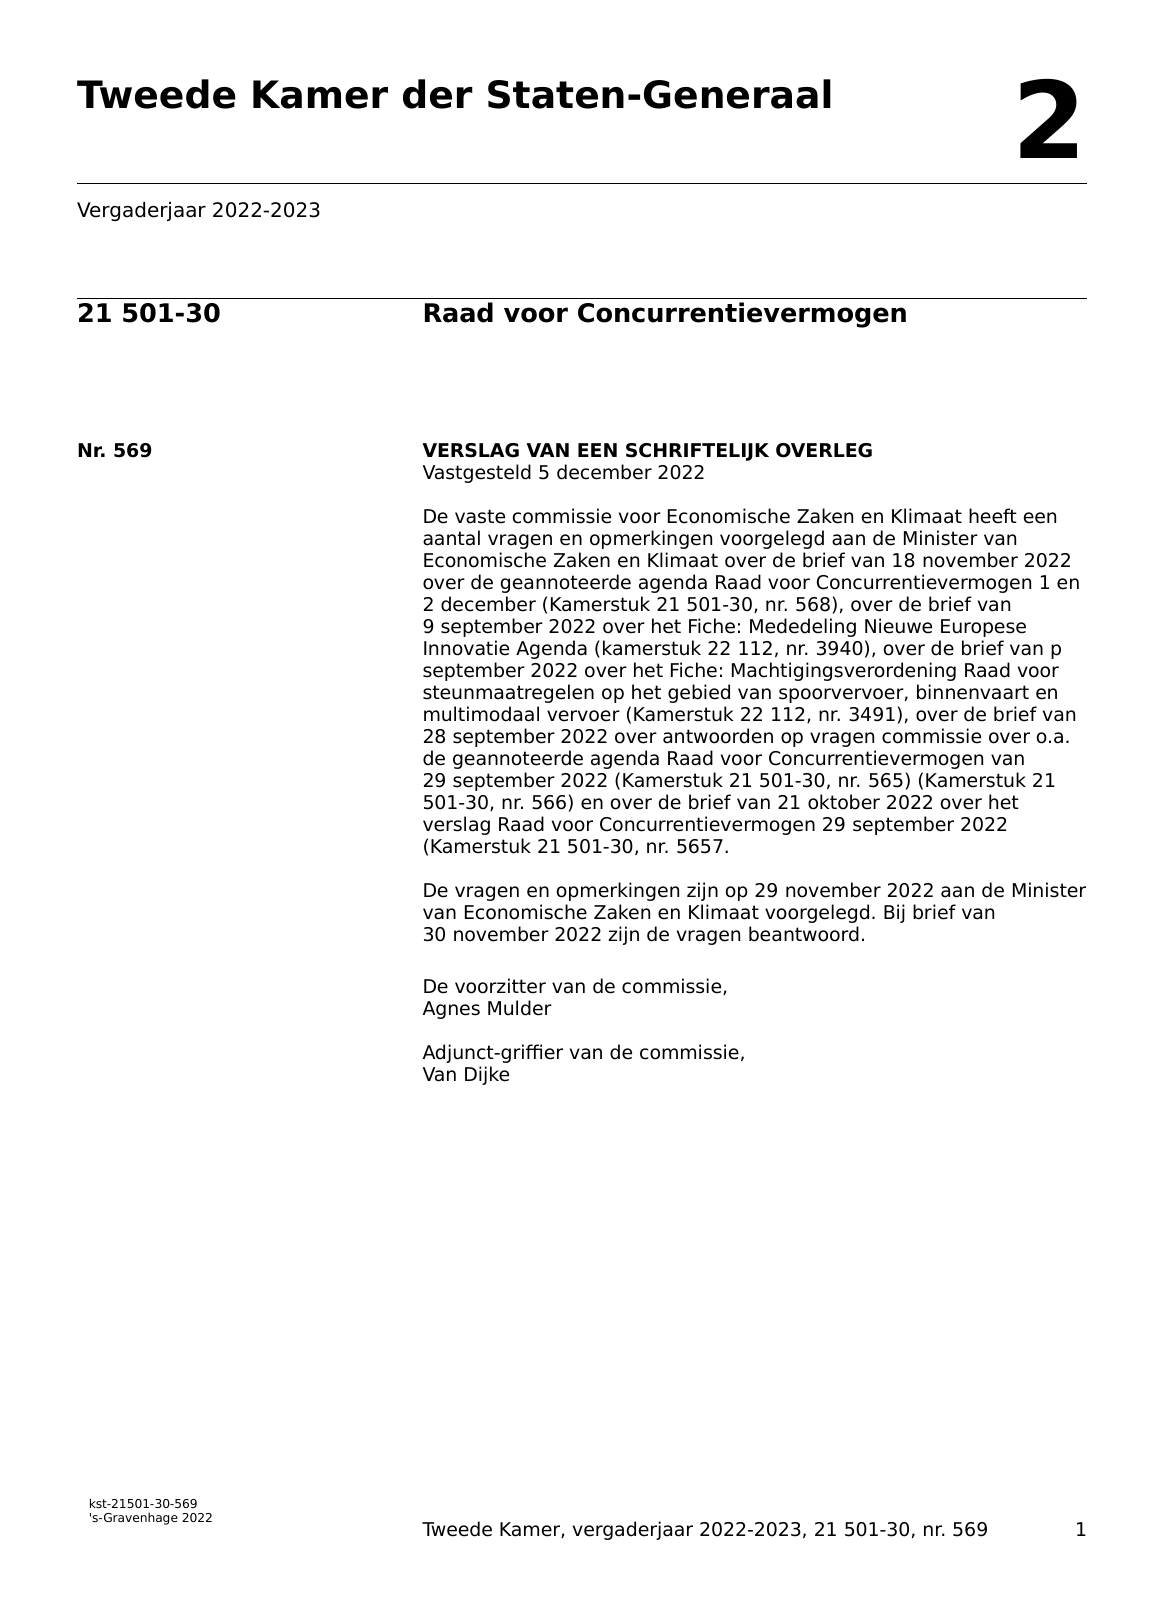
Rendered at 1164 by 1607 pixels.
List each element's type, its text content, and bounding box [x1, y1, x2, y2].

text De vaste commissie voor Economische Zaken en Klimaat heeft een aantal vragen en opmerkingen voorgelegd aan de Minister van Economische Zaken en Klimaat over de brief van 18 november 2022 over de geannoteerde agenda Raad voor Concurrentievermogen 1 en 2 december (Kamerstuk 21 501-30, nr. 568), over de brief van 9 september 2022 over het Fiche: Mededeling Nieuwe Europese Innovatie Agenda (kamerstuk 22 112, nr. 3940), over de brief van p september 2022 over het Fiche: Machtigingsverordening Raad voor steunmaatregelen op het gebied van spoorvervoer, binnenvaart en multimodaal vervoer (Kamerstuk 22 112, nr. 3491), over de brief van 28 september 2022 over antwoorden op vragen commissie over o.a. de geannoteerde agenda Raad voor Concurrentievermogen van 29 september 2022 (Kamerstuk 21 501-30, nr. 565) (Kamerstuk 21 501-30, nr. 566) en over de brief van 21 oktober 2022 over het verslag Raad voor Concurrentievermogen 29 september 2022 (Kamerstuk 21 501-30, nr. 5657. [422, 506, 1087, 857]
table_cell Vergaderjaar 2022-2023 [77, 184, 1087, 298]
text kst-21501-30-569 [88, 1497, 323, 1511]
text Vastgesteld 5 december 2022 [422, 462, 1087, 484]
subtitle Nr. 569 VERSLAG VAN EEN SCHRIFTELIJK OVERLEG [77, 440, 1087, 462]
table_header Tweede Kamer der Staten-Generaal [77, 59, 886, 183]
text De voorzitter van de commissie, Agnes Mulder [422, 976, 1087, 1019]
subtitle 21 501-30 Raad voor Concurrentievermogen [77, 299, 1087, 329]
table_header 2 [886, 59, 1087, 183]
text Adjunct-griffier van de commissie, Van Dijke [422, 1042, 1087, 1086]
text De vragen en opmerkingen zijn op 29 november 2022 aan de Minister van Economische Zaken en Klimaat voorgelegd. Bij brief van 30 november 2022 zijn de vragen beantwoord. [422, 880, 1087, 946]
text 's-Gravenhage 2022 [88, 1511, 323, 1525]
